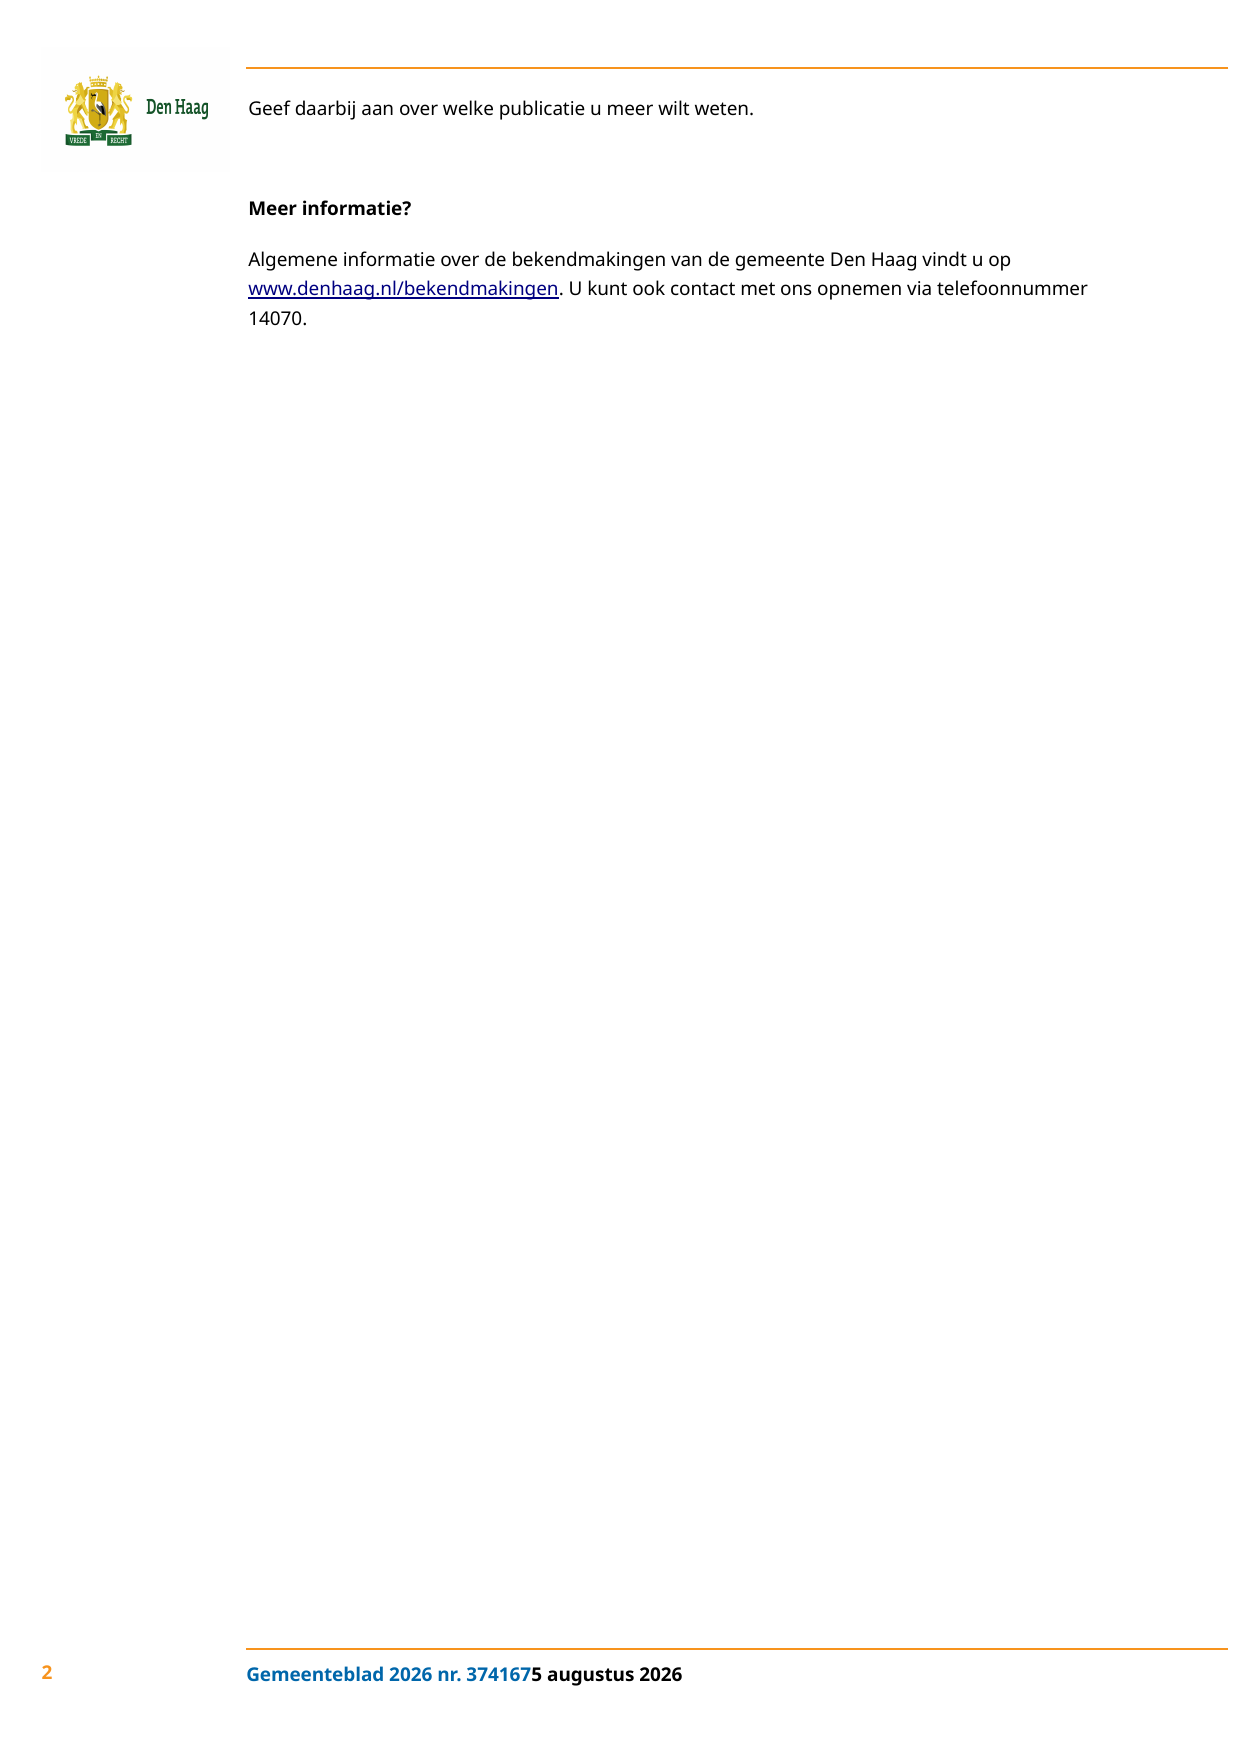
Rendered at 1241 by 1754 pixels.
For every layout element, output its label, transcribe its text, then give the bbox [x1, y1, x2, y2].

text Geef daarbij aan over welke publicatie u meer wilt weten. [248, 95, 1152, 121]
picture [41, 47, 231, 172]
text Algemene informatie over de bekendmakingen van de gemeente Den Haag vindt u op www.denhaag.nl/bekendmakingen. U kunt ook contact met ons opnemen via telefoonnummer 14070. [248, 246, 1152, 331]
text Meer informatie? [248, 196, 1152, 221]
